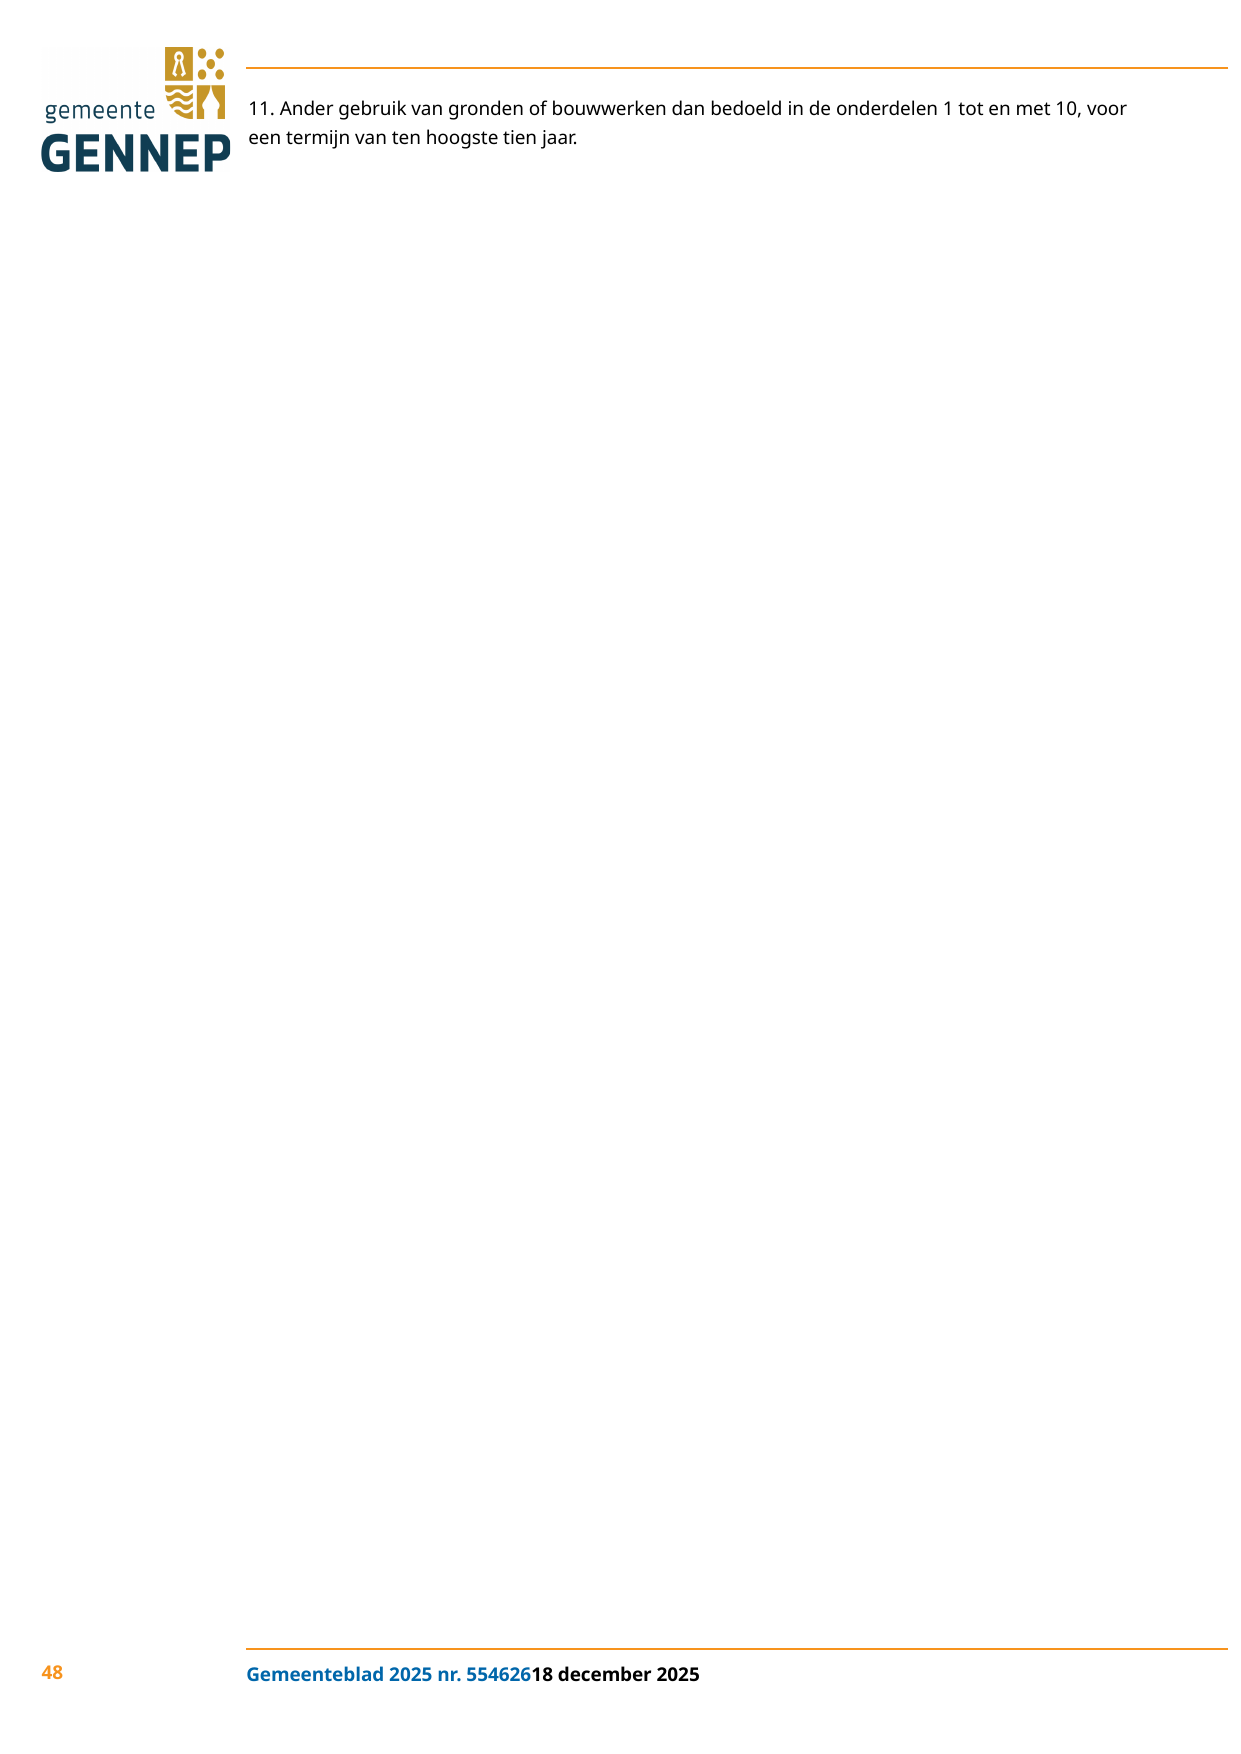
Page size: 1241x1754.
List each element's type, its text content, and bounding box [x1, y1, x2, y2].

text 11. Ander gebruik van gronden of bouwwerken dan bedoeld in de onderdelen 1 tot en met 10, voor een termijn van ten hoogste tien jaar. [248, 95, 1152, 150]
picture [41, 47, 231, 172]
